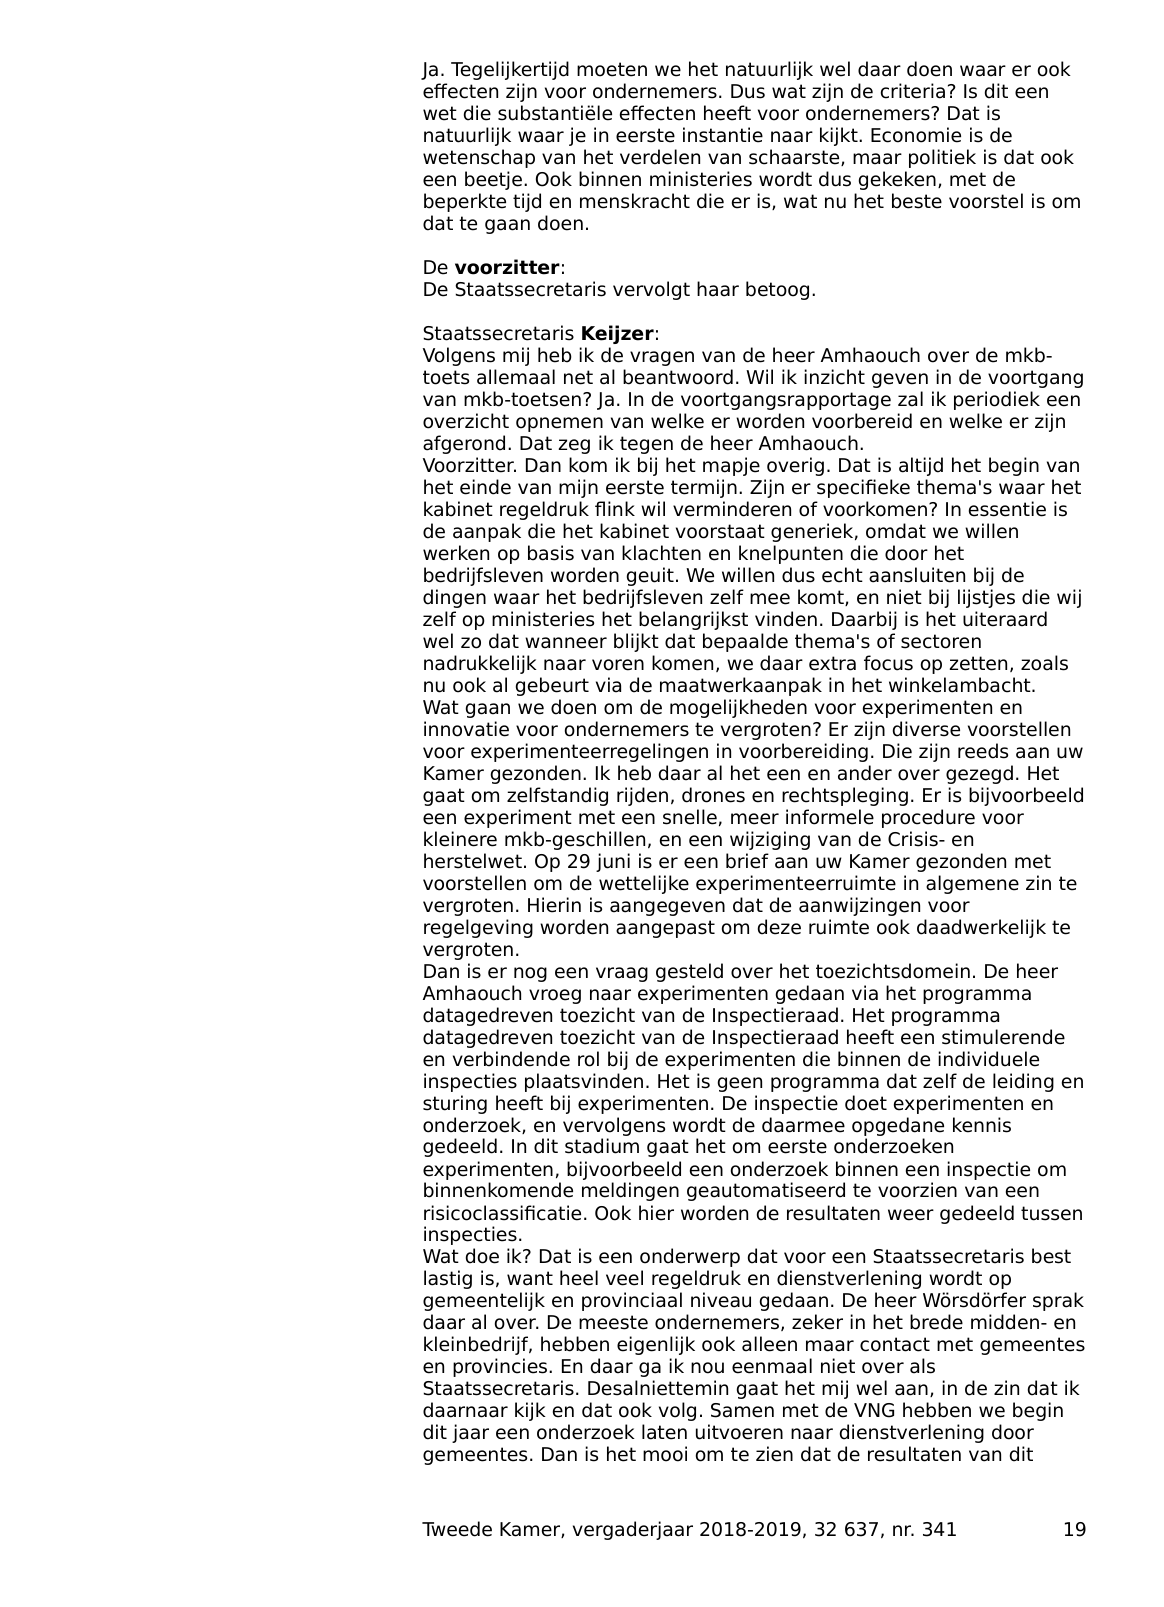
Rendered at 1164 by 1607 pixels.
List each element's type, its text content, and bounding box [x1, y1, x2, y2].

text Ja. Tegelijkertijd moeten we het natuurlijk wel daar doen waar er ook effecten zijn voor ondernemers. Dus wat zijn de criteria? Is dit een wet die substantiële effecten heeft voor ondernemers? Dat is natuurlijk waar je in eerste instantie naar kijkt. Economie is de wetenschap van het verdelen van schaarste, maar politiek is dat ook een beetje. Ook binnen ministeries wordt dus gekeken, met de beperkte tijd en menskracht die er is, wat nu het beste voorstel is om dat te gaan doen. [422, 59, 1087, 235]
text Volgens mij heb ik de vragen van de heer Amhaouch over de mkb-toets allemaal net al beantwoord. Wil ik inzicht geven in de voortgang van mkb-toetsen? Ja. In de voortgangsrapportage zal ik periodiek een overzicht opnemen van welke er worden voorbereid en welke er zijn afgerond. Dat zeg ik tegen de heer Amhaouch. [422, 345, 1087, 455]
text Wat doe ik? Dat is een onderwerp dat voor een Staatssecretaris best lastig is, want heel veel regeldruk en dienstverlening wordt op gemeentelijk en provinciaal niveau gedaan. De heer Wörsdörfer sprak daar al over. De meeste ondernemers, zeker in het brede midden- en kleinbedrijf, hebben eigenlijk ook alleen maar contact met gemeentes en provincies. En daar ga ik nou eenmaal niet over als Staatssecretaris. Desalniettemin gaat het mij wel aan, in de zin dat ik daarnaar kijk en dat ook volg. Samen met de VNG hebben we begin dit jaar een onderzoek laten uitvoeren naar dienstverlening door gemeentes. Dan is het mooi om te zien dat de resultaten van dit [422, 1246, 1087, 1466]
text Dan is er nog een vraag gesteld over het toezichtsdomein. De heer Amhaouch vroeg naar experimenten gedaan via het programma datagedreven toezicht van de Inspectieraad. Het programma datagedreven toezicht van de Inspectieraad heeft een stimulerende en verbindende rol bij de experimenten die binnen de individuele inspecties plaatsvinden. Het is geen programma dat zelf de leiding en sturing heeft bij experimenten. De inspectie doet experimenten en onderzoek, en vervolgens wordt de daarmee opgedane kennis gedeeld. In dit stadium gaat het om eerste onderzoeken experimenten, bijvoorbeeld een onderzoek binnen een inspectie om binnenkomende meldingen geautomatiseerd te voorzien van een risicoclassificatie. Ook hier worden de resultaten weer gedeeld tussen inspecties. [422, 961, 1087, 1246]
text De Staatssecretaris vervolgt haar betoog. [422, 279, 1087, 301]
text De voorzitter: [422, 257, 1087, 279]
text Voorzitter. Dan kom ik bij het mapje overig. Dat is altijd het begin van het einde van mijn eerste termijn. Zijn er specifieke thema's waar het kabinet regeldruk flink wil verminderen of voorkomen? In essentie is de aanpak die het kabinet voorstaat generiek, omdat we willen werken op basis van klachten en knelpunten die door het bedrijfsleven worden geuit. We willen dus echt aansluiten bij de dingen waar het bedrijfsleven zelf mee komt, en niet bij lijstjes die wij zelf op ministeries het belangrijkst vinden. Daarbij is het uiteraard wel zo dat wanneer blijkt dat bepaalde thema's of sectoren nadrukkelijk naar voren komen, we daar extra focus op zetten, zoals nu ook al gebeurt via de maatwerkaanpak in het winkelambacht. [422, 455, 1087, 697]
text Wat gaan we doen om de mogelijkheden voor experimenten en innovatie voor ondernemers te vergroten? Er zijn diverse voorstellen voor experimenteerregelingen in voorbereiding. Die zijn reeds aan uw Kamer gezonden. Ik heb daar al het een en ander over gezegd. Het gaat om zelfstandig rijden, drones en rechtspleging. Er is bijvoorbeeld een experiment met een snelle, meer informele procedure voor kleinere mkb-geschillen, en een wijziging van de Crisis- en herstelwet. Op 29 juni is er een brief aan uw Kamer gezonden met voorstellen om de wettelijke experimenteerruimte in algemene zin te vergroten. Hierin is aangegeven dat de aanwijzingen voor regelgeving worden aangepast om deze ruimte ook daadwerkelijk te vergroten. [422, 697, 1087, 961]
text Staatssecretaris Keijzer: [422, 323, 1087, 345]
